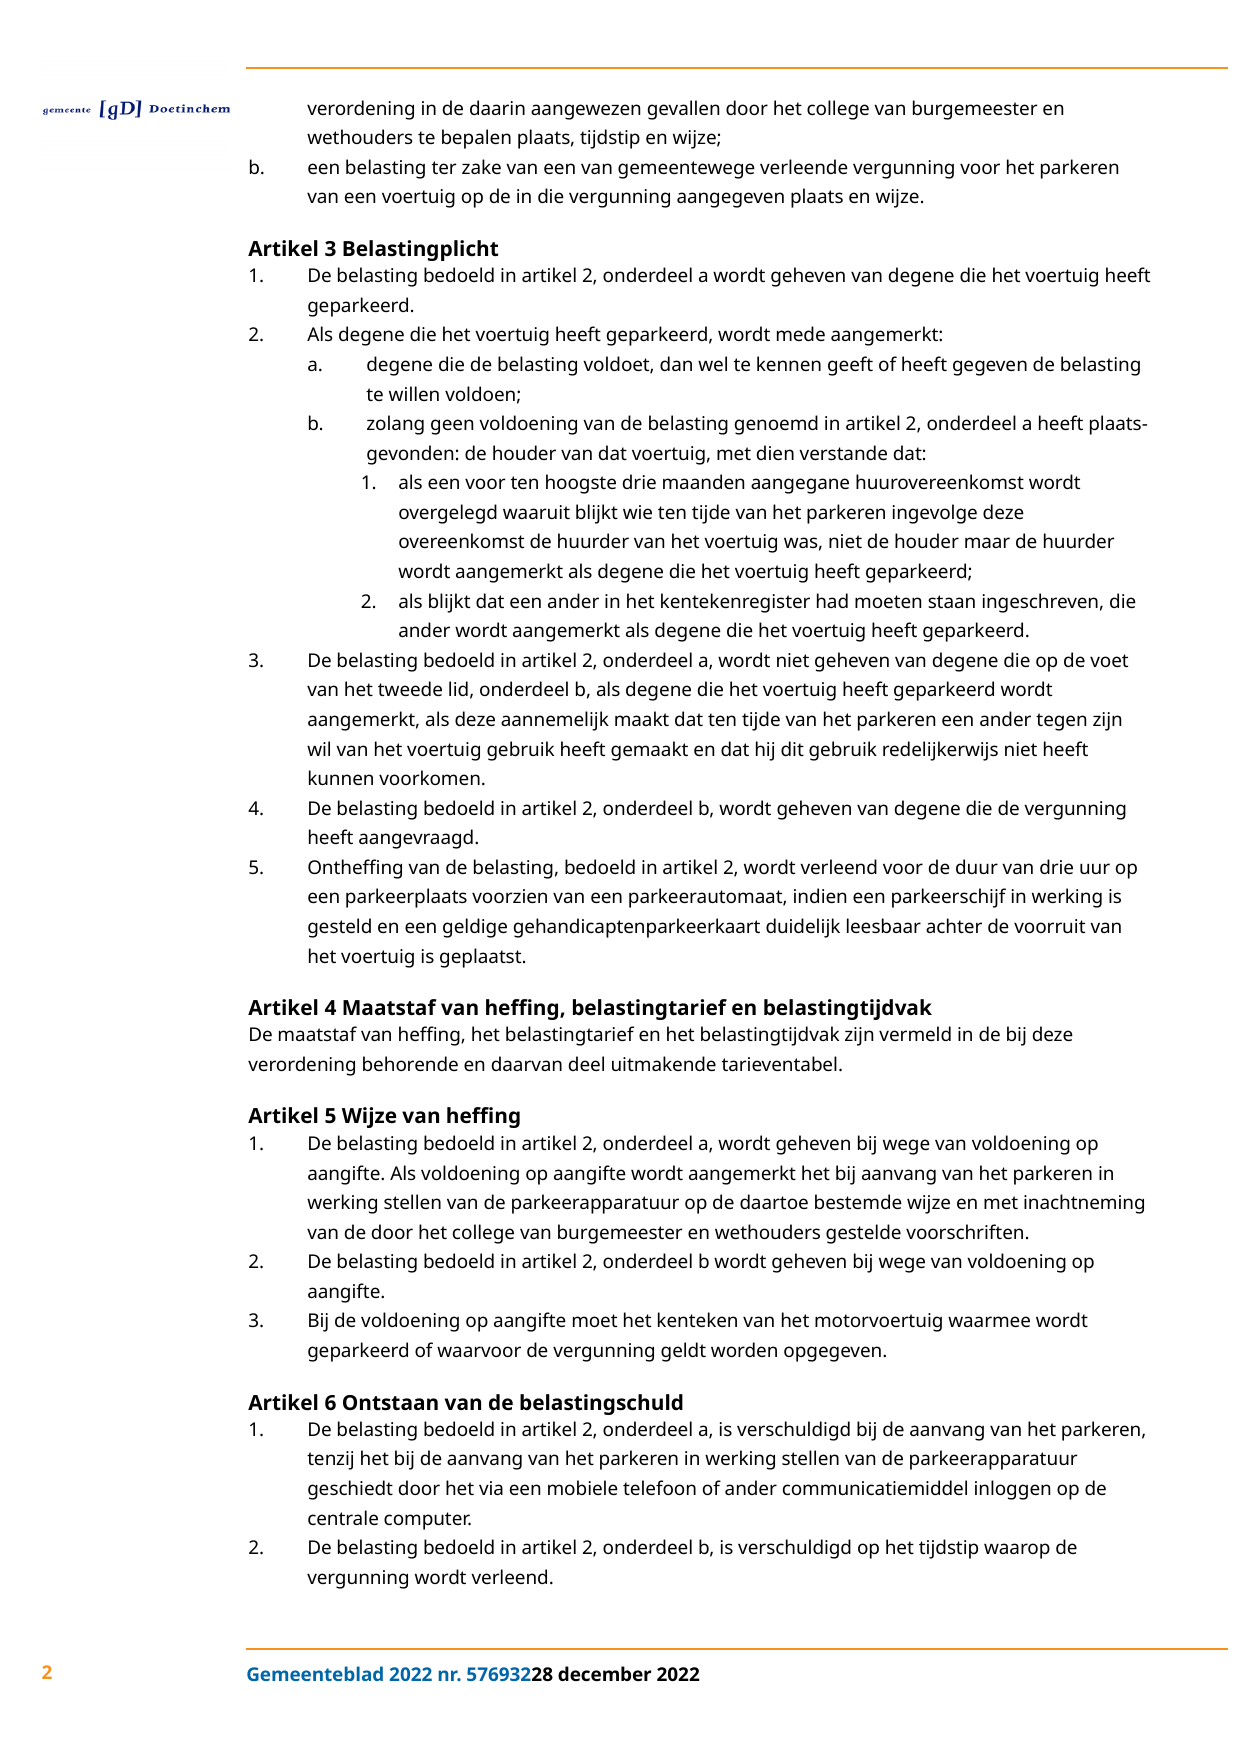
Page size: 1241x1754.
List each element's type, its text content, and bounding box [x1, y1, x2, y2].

text De maatstaf van heffing, het belastingtarief en het belastingtijdvak zijn vermeld in de bij deze verordening behorende en daarvan deel uitmakende tarieventabel. [248, 1022, 1152, 1077]
picture [41, 47, 231, 172]
list Ontheffing van de belasting, bedoeld in artikel 2, wordt verleend voor de duur van drie uur op een parkeerplaats voorzien van een parkeerautomaat, indien een parkeerschijf in werking is gesteld en een geldige gehandicaptenparkeerkaart duidelijk leesbaar achter de voorruit van het voertuig is geplaatst. [248, 854, 1152, 968]
list Bij de voldoening op aangifte moet het kenteken van het motorvoertuig waarmee wordt geparkeerd of waarvoor de vergunning geldt worden opgegeven. [248, 1308, 1152, 1363]
list De belasting bedoeld in artikel 2, onderdeel a wordt geheven van degene die het voertuig heeft geparkeerd. [248, 262, 1152, 318]
list verordening in de daarin aangewezen gevallen door het college van burgemeester en wethouders te bepalen plaats, tijdstip en wijze; [248, 95, 1152, 150]
list een belasting ter zake van een van gemeentewege verleende vergunning voor het parkeren van een voertuig op de in die vergunning aangegeven plaats en wijze. [248, 154, 1152, 209]
text Artikel 4 Maatstaf van heffing, belastingtarief en belastingtijdvak [248, 993, 1152, 1022]
list degene die de belasting voldoet, dan wel te kennen geeft of heeft gegeven de belasting te willen voldoen; [307, 351, 1152, 406]
list De belasting bedoeld in artikel 2, onderdeel a, is verschuldigd bij de aanvang van het parkeren, tenzij het bij de aanvang van het parkeren in werking stellen van de parkeerapparatuur geschiedt door het via een mobiele telefoon of ander communicatiemiddel inloggen op de centrale computer. [248, 1416, 1152, 1531]
list De belasting bedoeld in artikel 2, onderdeel b wordt geheven bij wege van voldoening op aangifte. [248, 1248, 1152, 1304]
list Als degene die het voertuig heeft geparkeerd, wordt mede aangemerkt: [248, 322, 1152, 347]
list als blijkt dat een ander in het kentekenregister had moeten staan ingeschreven, die ander wordt aangemerkt als degene die het voertuig heeft geparkeerd. [361, 588, 1152, 643]
list De belasting bedoeld in artikel 2, onderdeel b, wordt geheven van degene die de vergunning heeft aangevraagd. [248, 795, 1152, 850]
text Artikel 5 Wijze van heffing [248, 1102, 1152, 1130]
list De belasting bedoeld in artikel 2, onderdeel a, wordt niet geheven van degene die op de voet van het tweede lid, onderdeel b, als degene die het voertuig heeft geparkeerd wordt aangemerkt, als deze aannemelijk maakt dat ten tijde van het parkeren een ander tegen zijn wil van het voertuig gebruik heeft gemaakt en dat hij dit gebruik redelijkerwijs niet heeft kunnen voorkomen. [248, 647, 1152, 791]
text Artikel 6 Ontstaan van de belastingschuld [248, 1388, 1152, 1416]
list De belasting bedoeld in artikel 2, onderdeel b, is verschuldigd op het tijdstip waarop de vergunning wordt verleend. [248, 1534, 1152, 1590]
list De belasting bedoeld in artikel 2, onderdeel a, wordt geheven bij wege van voldoening op aangifte. Als voldoening op aangifte wordt aangemerkt het bij aanvang van het parkeren in werking stellen van de parkeerapparatuur op de daartoe bestemde wijze en met inachtneming van de door het college van burgemeester en wethouders gestelde voorschriften. [248, 1130, 1152, 1244]
text Artikel 3 Belastingplicht [248, 234, 1152, 262]
list zolang geen voldoening van de belasting genoemd in artikel 2, onderdeel a heeft plaats-gevonden: de houder van dat voertuig, met dien verstande dat: [307, 410, 1152, 466]
list als een voor ten hoogste drie maanden aangegane huurovereenkomst wordt overgelegd waaruit blijkt wie ten tijde van het parkeren ingevolge deze overeenkomst de huurder van het voertuig was, niet de houder maar de huurder wordt aangemerkt als degene die het voertuig heeft geparkeerd; [361, 469, 1152, 584]
